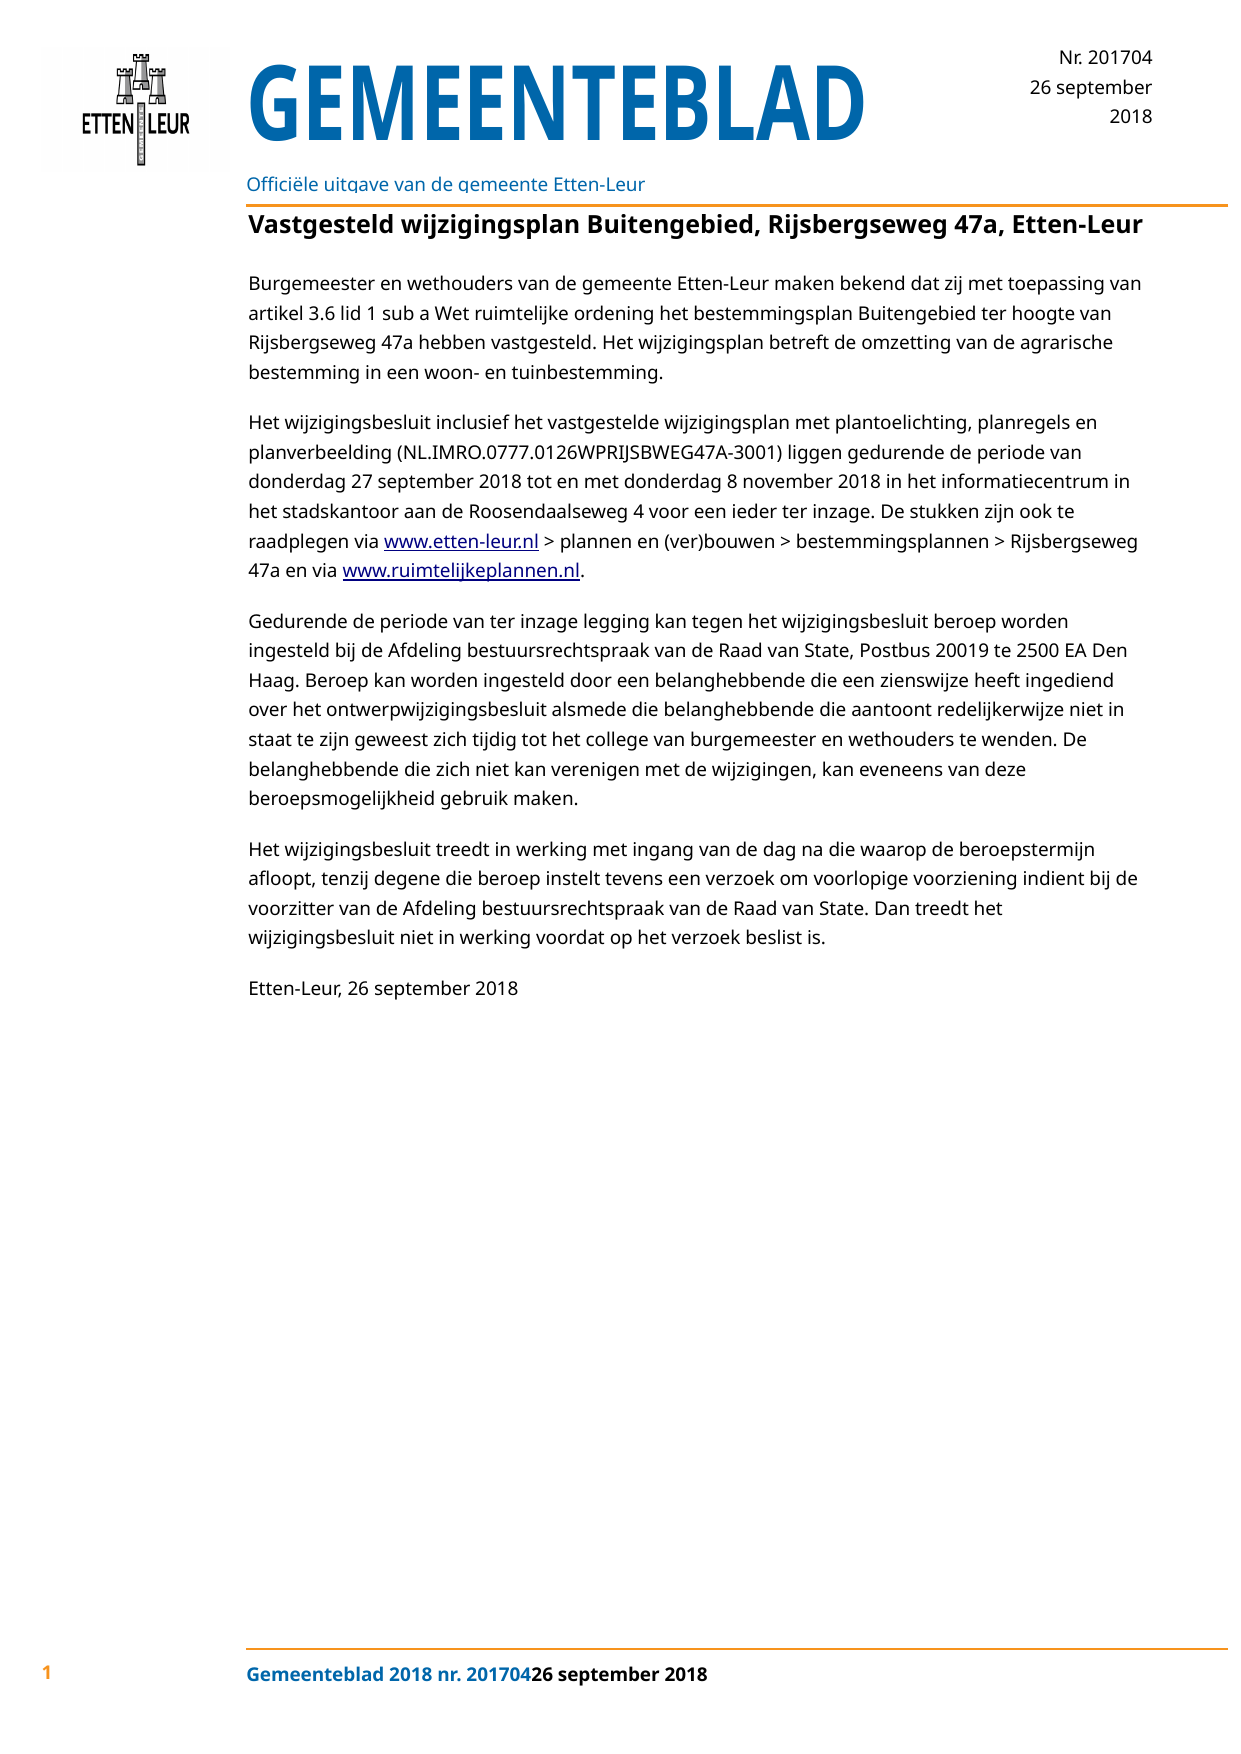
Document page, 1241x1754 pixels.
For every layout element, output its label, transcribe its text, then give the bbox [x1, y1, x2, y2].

text Het wijzigingsbesluit inclusief het vastgestelde wijzigingsplan met plantoelichting, planregels en planverbeelding (NL.IMRO.0777.0126WPRIJSBWEG47A-3001) liggen gedurende de periode van donderdag 27 september 2018 tot en met donderdag 8 november 2018 in het informatiecentrum in het stadskantoor aan de Roosendaalseweg 4 voor een ieder ter inzage. De stukken zijn ook te raadplegen via www.etten-leur.nl > plannen en (ver)bouwen > bestemmingsplannen > Rijsbergseweg 47a en via www.ruimtelijkeplannen.nl. [248, 409, 1152, 583]
text Gedurende de periode van ter inzage legging kan tegen het wijzigingsbesluit beroep worden ingesteld bij de Afdeling bestuursrechtspraak van de Raad van State, Postbus 20019 te 2500 EA Den Haag. Beroep kan worden ingesteld door een belanghebbende die een zienswijze heeft ingediend over het ontwerpwijzigingsbesluit alsmede die belanghebbende die aantoont redelijkerwijze niet in staat te zijn geweest zich tijdig tot het college van burgemeester en wethouders te wenden. De belanghebbende die zich niet kan verenigen met de wijzigingen, kan eveneens van deze beroepsmogelijkheid gebruik maken. [248, 608, 1152, 811]
text Burgemeester en wethouders van de gemeente Etten-Leur maken bekend dat zij met toepassing van artikel 3.6 lid 1 sub a Wet ruimtelijke ordening het bestemmingsplan Buitengebied ter hoogte van Rijsbergseweg 47a hebben vastgesteld. Het wijzigingsplan betreft de omzetting van de agrarische bestemming in een woon- en tuinbestemming. [248, 270, 1152, 385]
text Het wijzigingsbesluit treedt in werking met ingang van de dag na die waarop de beroepstermijn afloopt, tenzij degene die beroep instelt tevens een verzoek om voorlopige voorziening indient bij de voorzitter van de Afdeling bestuursrechtspraak van de Raad van State. Dan treedt het wijzigingsbesluit niet in werking voordat op het verzoek beslist is. [248, 836, 1152, 950]
text Etten-Leur, 26 september 2018 [248, 975, 1152, 1001]
picture [41, 47, 231, 172]
text Vastgesteld wijzigingsplan Buitengebied, Rijsbergseweg 47a, Etten-Leur [248, 207, 1152, 241]
